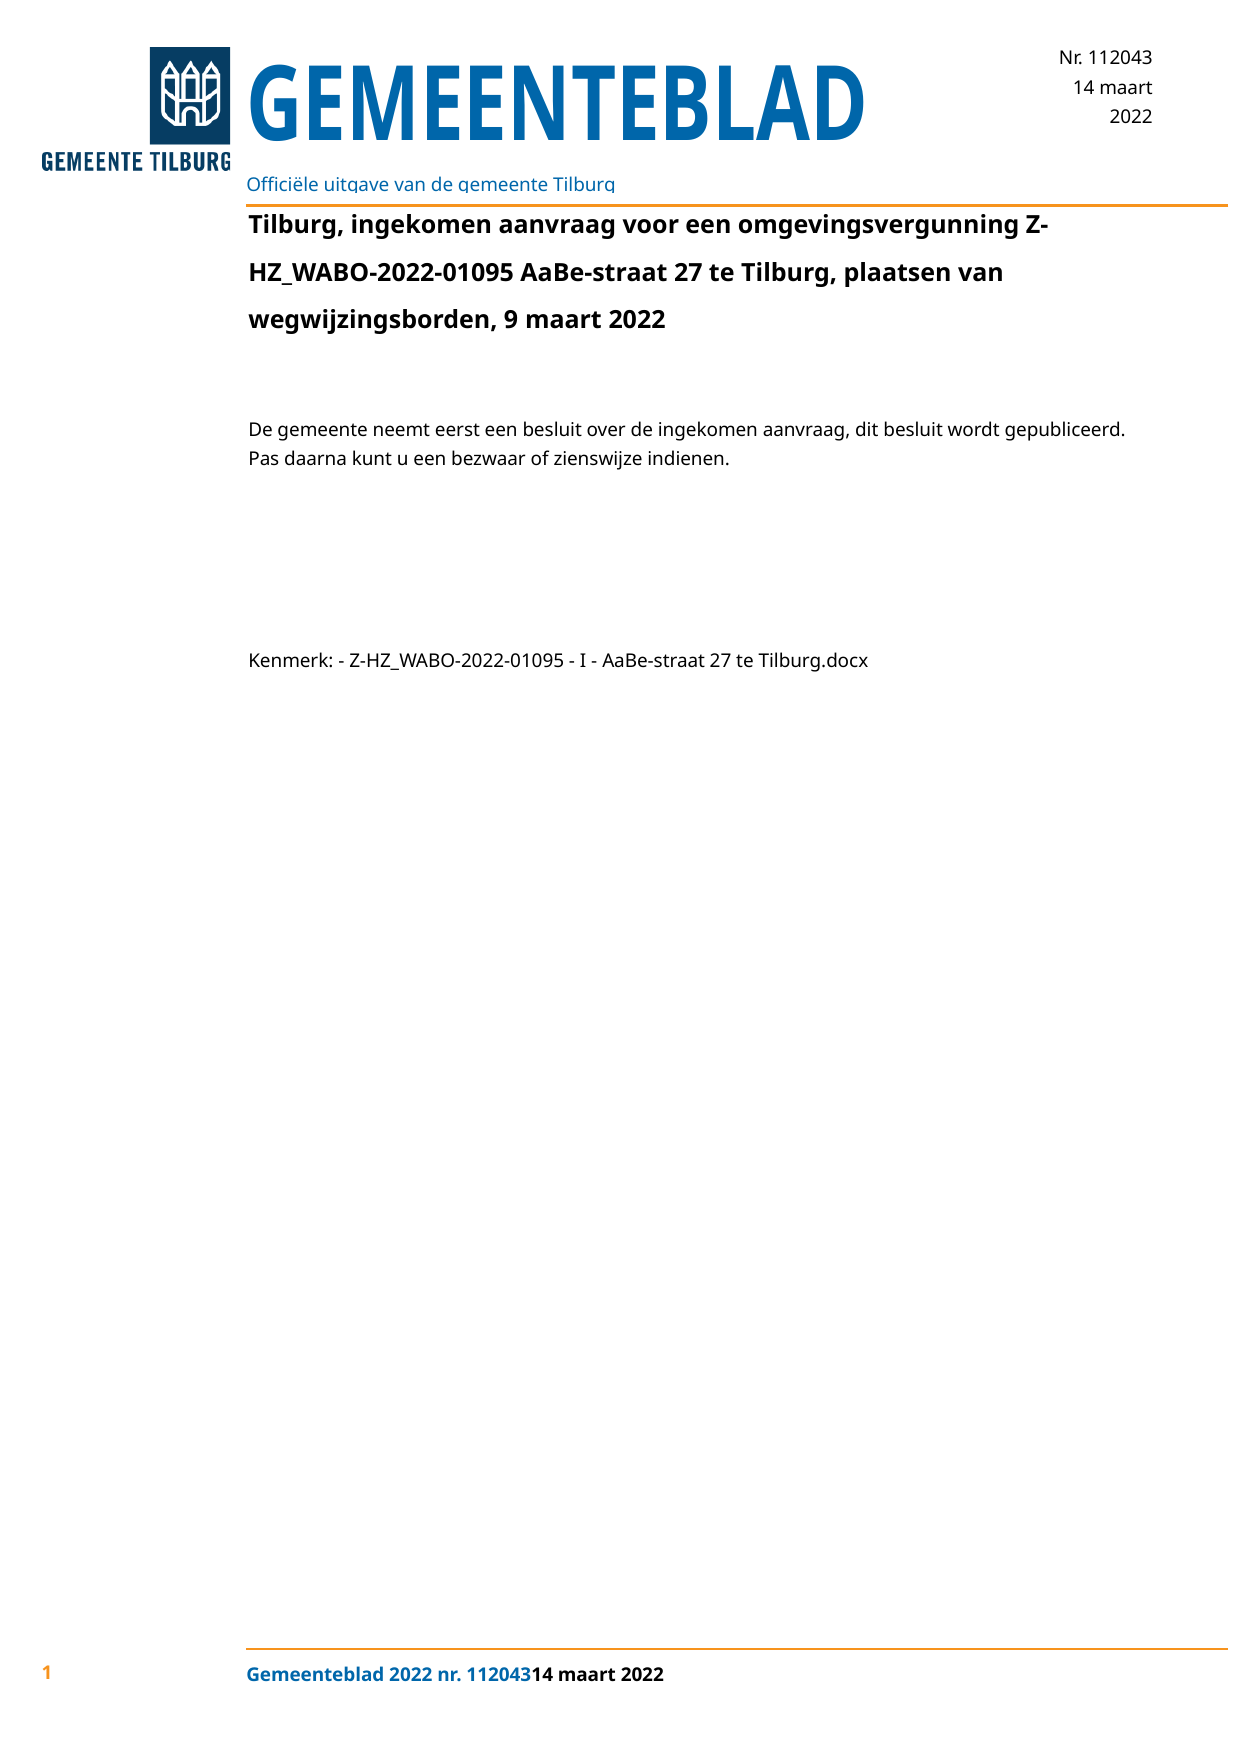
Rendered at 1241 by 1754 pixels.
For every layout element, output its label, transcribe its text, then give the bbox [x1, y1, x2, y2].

picture [41, 47, 231, 172]
text De gemeente neemt eerst een besluit over de ingekomen aanvraag, dit besluit wordt gepubliceerd. Pas daarna kunt u een bezwaar of zienswijze indienen. [248, 416, 1152, 471]
text Kenmerk: - Z-HZ_WABO-2022-01095 - I - AaBe-straat 27 te Tilburg.docx [248, 647, 1152, 673]
text Tilburg, ingekomen aanvraag voor een omgevingsvergunning Z-HZ_WABO-2022-01095 AaBe-straat 27 te Tilburg, plaatsen van wegwijzingsborden, 9 maart 2022 [248, 207, 1152, 336]
